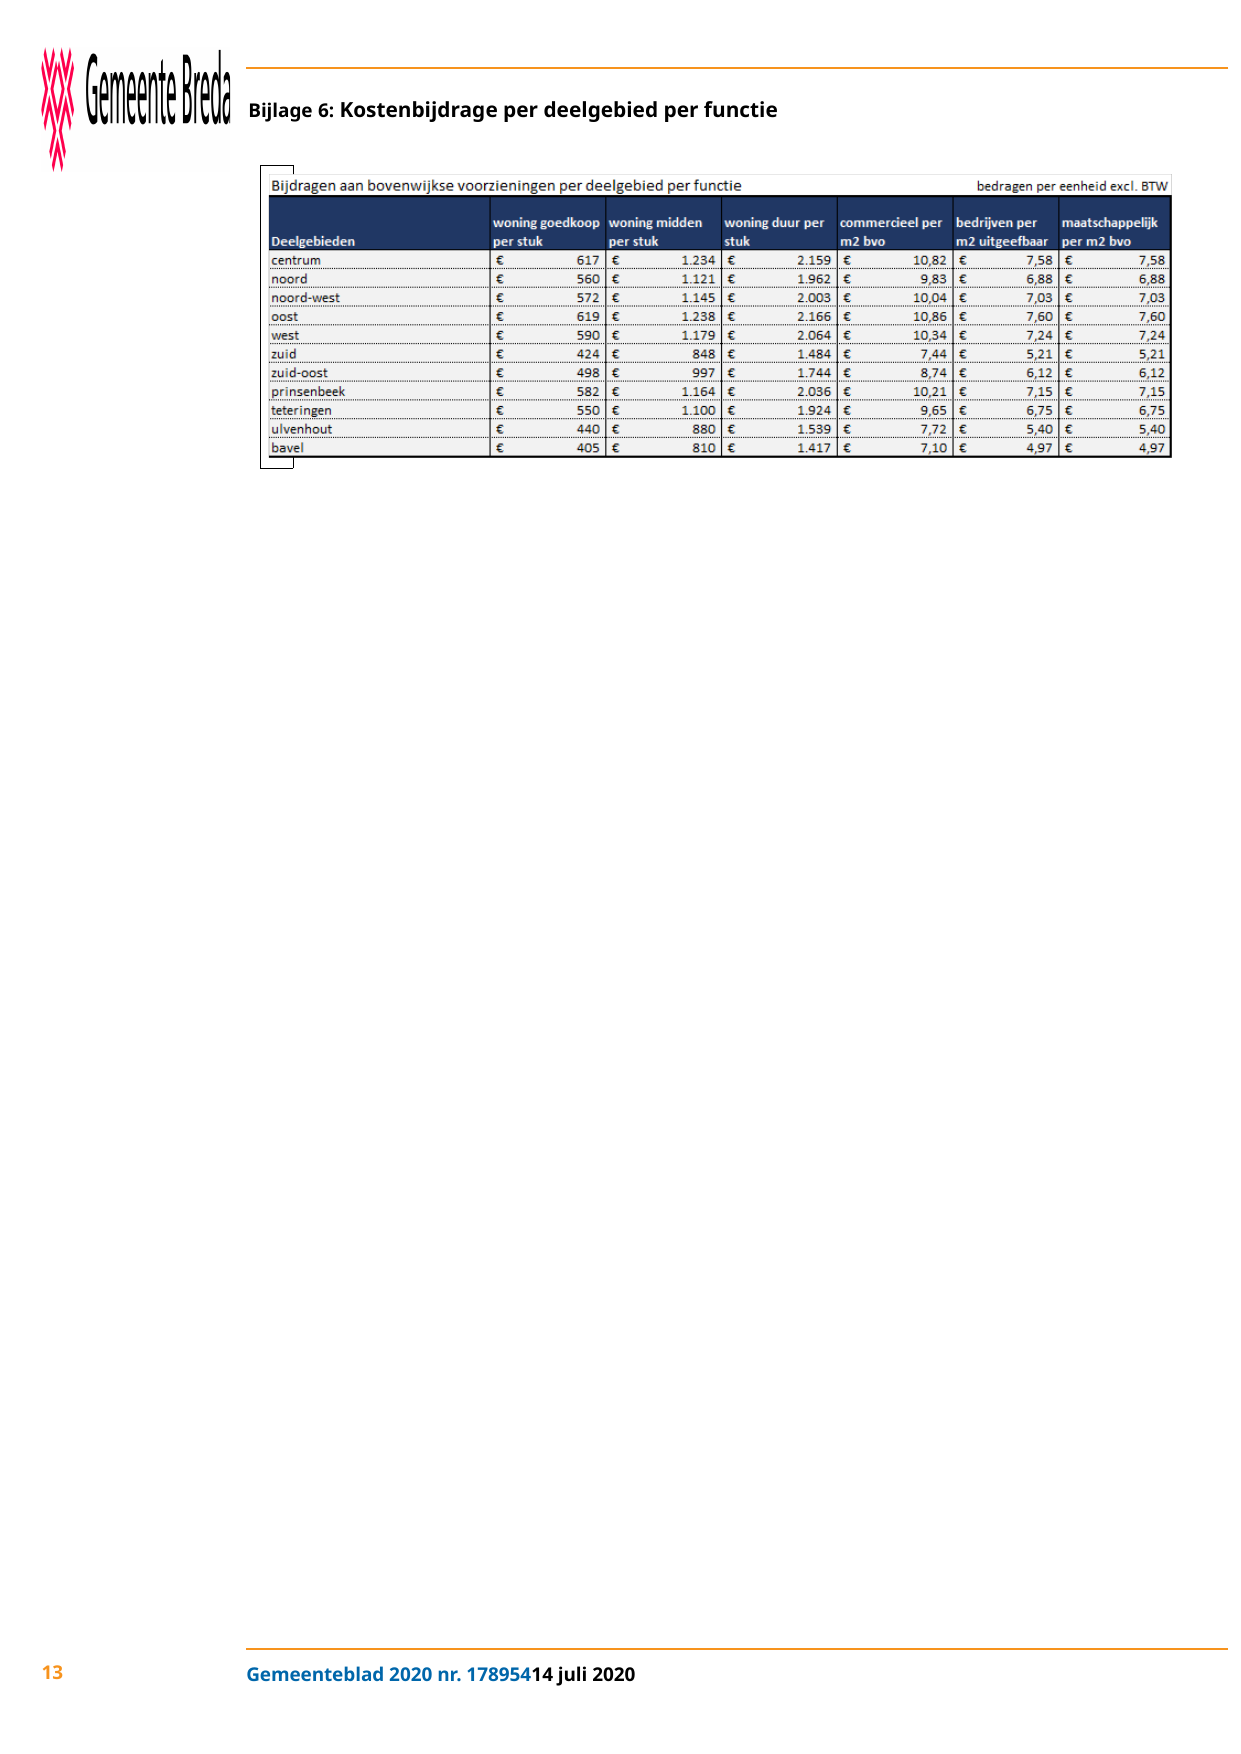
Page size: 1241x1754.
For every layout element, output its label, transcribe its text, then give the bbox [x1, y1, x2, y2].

picture [41, 47, 231, 172]
text Bijlage 6: Kostenbijdrage per deelgebied per functie [248, 95, 1152, 123]
picture [268, 173, 1173, 459]
